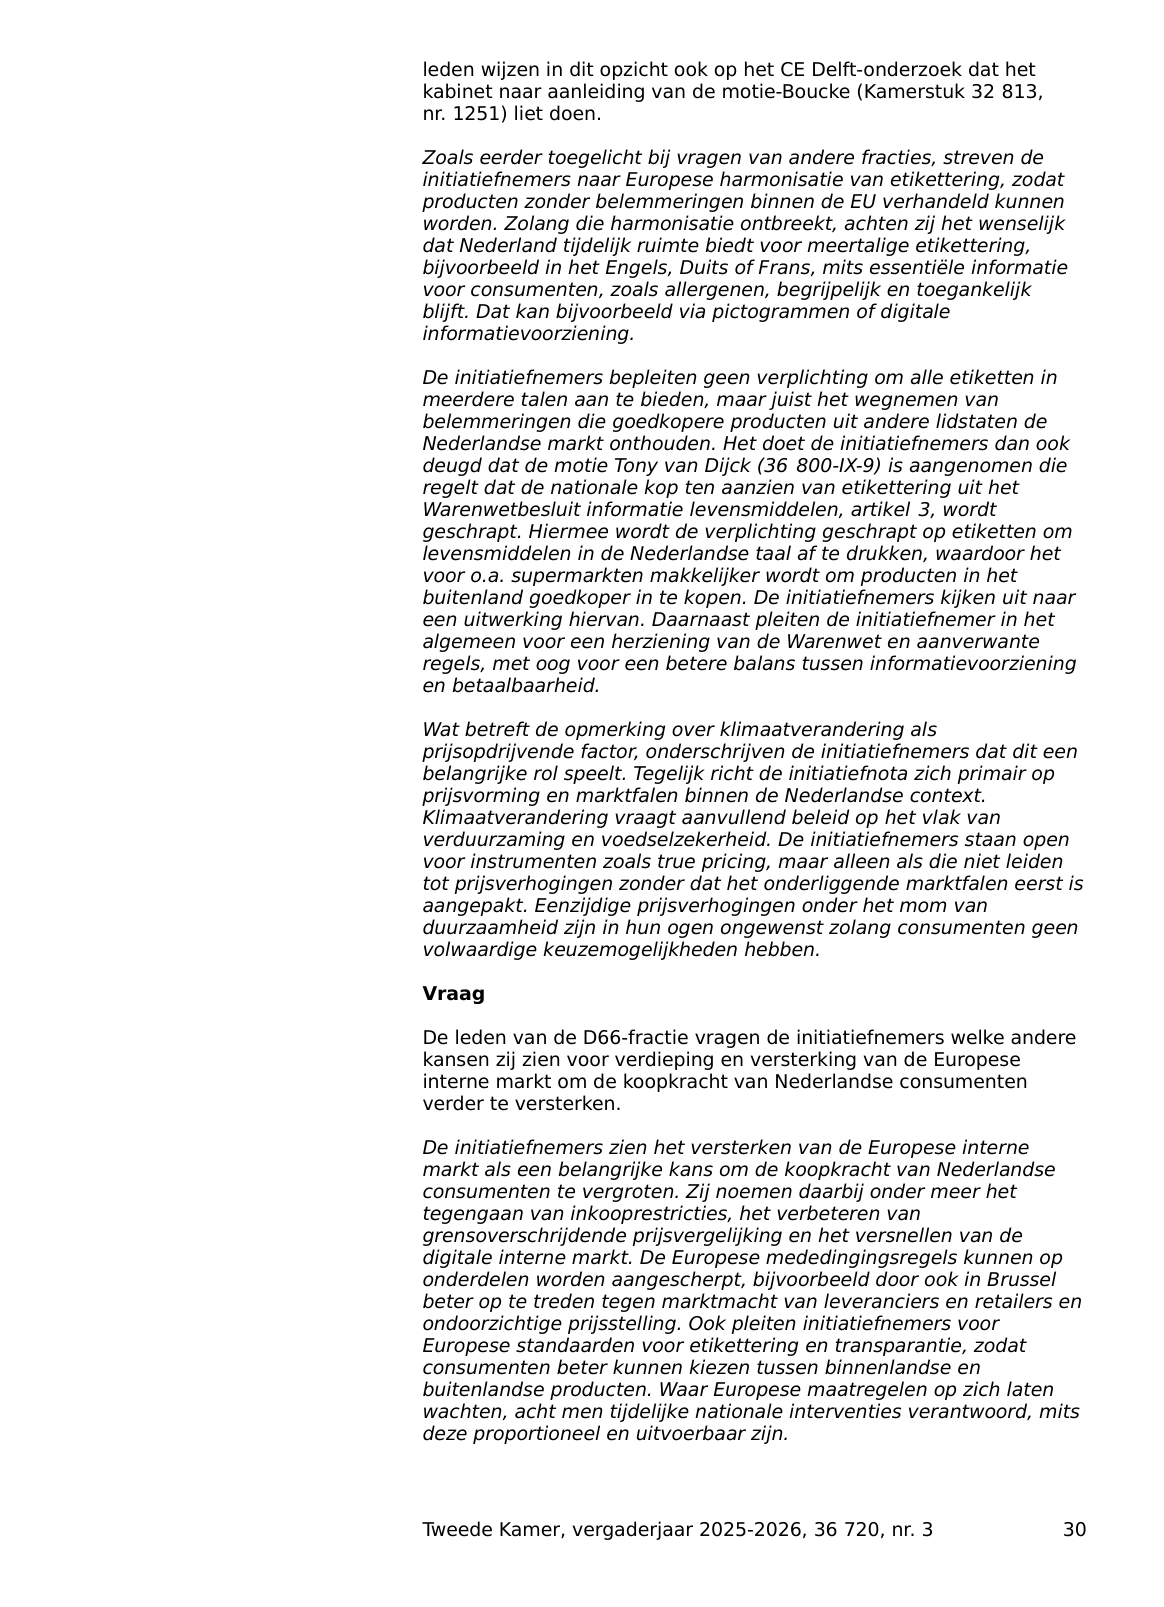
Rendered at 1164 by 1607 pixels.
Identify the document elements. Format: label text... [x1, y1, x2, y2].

text De initiatiefnemers zien het versterken van de Europese interne markt als een belangrijke kans om de koopkracht van Nederlandse consumenten te vergroten. Zij noemen daarbij onder meer het tegengaan van inkooprestricties, het verbeteren van grensoverschrijdende prijsvergelijking en het versnellen van de digitale interne markt. De Europese mededingingsregels kunnen op onderdelen worden aangescherpt, bijvoorbeeld door ook in Brussel beter op te treden tegen marktmacht van leveranciers en retailers en ondoorzichtige prijsstelling. Ook pleiten initiatiefnemers voor Europese standaarden voor etikettering en transparantie, zodat consumenten beter kunnen kiezen tussen binnenlandse en buitenlandse producten. Waar Europese maatregelen op zich laten wachten, acht men tijdelijke nationale interventies verantwoord, mits deze proportioneel en uitvoerbaar zijn. [422, 1137, 1087, 1445]
text De initiatiefnemers bepleiten geen verplichting om alle etiketten in meerdere talen aan te bieden, maar juist het wegnemen van belemmeringen die goedkopere producten uit andere lidstaten de Nederlandse markt onthouden. Het doet de initiatiefnemers dan ook deugd dat de motie Tony van Dijck (36 800-IX-9) is aangenomen die regelt dat de nationale kop ten aanzien van etikettering uit het Warenwetbesluit informatie levensmiddelen, artikel 3, wordt geschrapt. Hiermee wordt de verplichting geschrapt op etiketten om levensmiddelen in de Nederlandse taal af te drukken, waardoor het voor o.a. supermarkten makkelijker wordt om producten in het buitenland goedkoper in te kopen. De initiatiefnemers kijken uit naar een uitwerking hiervan. Daarnaast pleiten de initiatiefnemer in het algemeen voor een herziening van de Warenwet en aanverwante regels, met oog voor een betere balans tussen informatievoorziening en betaalbaarheid. [422, 367, 1087, 697]
text De leden van de D66-fractie vragen de initiatiefnemers welke andere kansen zij zien voor verdieping en versterking van de Europese interne markt om de koopkracht van Nederlandse consumenten verder te versterken. [422, 1027, 1087, 1115]
subtitle Vraag [422, 983, 1087, 1005]
text Wat betreft de opmerking over klimaatverandering als prijsopdrijvende factor, onderschrijven de initiatiefnemers dat dit een belangrijke rol speelt. Tegelijk richt de initiatiefnota zich primair op prijsvorming en marktfalen binnen de Nederlandse context. Klimaatverandering vraagt aanvullend beleid op het vlak van verduurzaming en voedselzekerheid. De initiatiefnemers staan open voor instrumenten zoals true pricing, maar alleen als die niet leiden tot prijsverhogingen zonder dat het onderliggende marktfalen eerst is aangepakt. Eenzijdige prijsverhogingen onder het mom van duurzaamheid zijn in hun ogen ongewenst zolang consumenten geen volwaardige keuzemogelijkheden hebben. [422, 719, 1087, 961]
text leden wijzen in dit opzicht ook op het CE Delft-onderzoek dat het kabinet naar aanleiding van de motie-Boucke (Kamerstuk 32 813, nr. 1251) liet doen. [422, 59, 1087, 125]
text Zoals eerder toegelicht bij vragen van andere fracties, streven de initiatiefnemers naar Europese harmonisatie van etikettering, zodat producten zonder belemmeringen binnen de EU verhandeld kunnen worden. Zolang die harmonisatie ontbreekt, achten zij het wenselijk dat Nederland tijdelijk ruimte biedt voor meertalige etikettering, bijvoorbeeld in het Engels, Duits of Frans, mits essentiële informatie voor consumenten, zoals allergenen, begrijpelijk en toegankelijk blijft. Dat kan bijvoorbeeld via pictogrammen of digitale informatievoorziening. [422, 147, 1087, 345]
